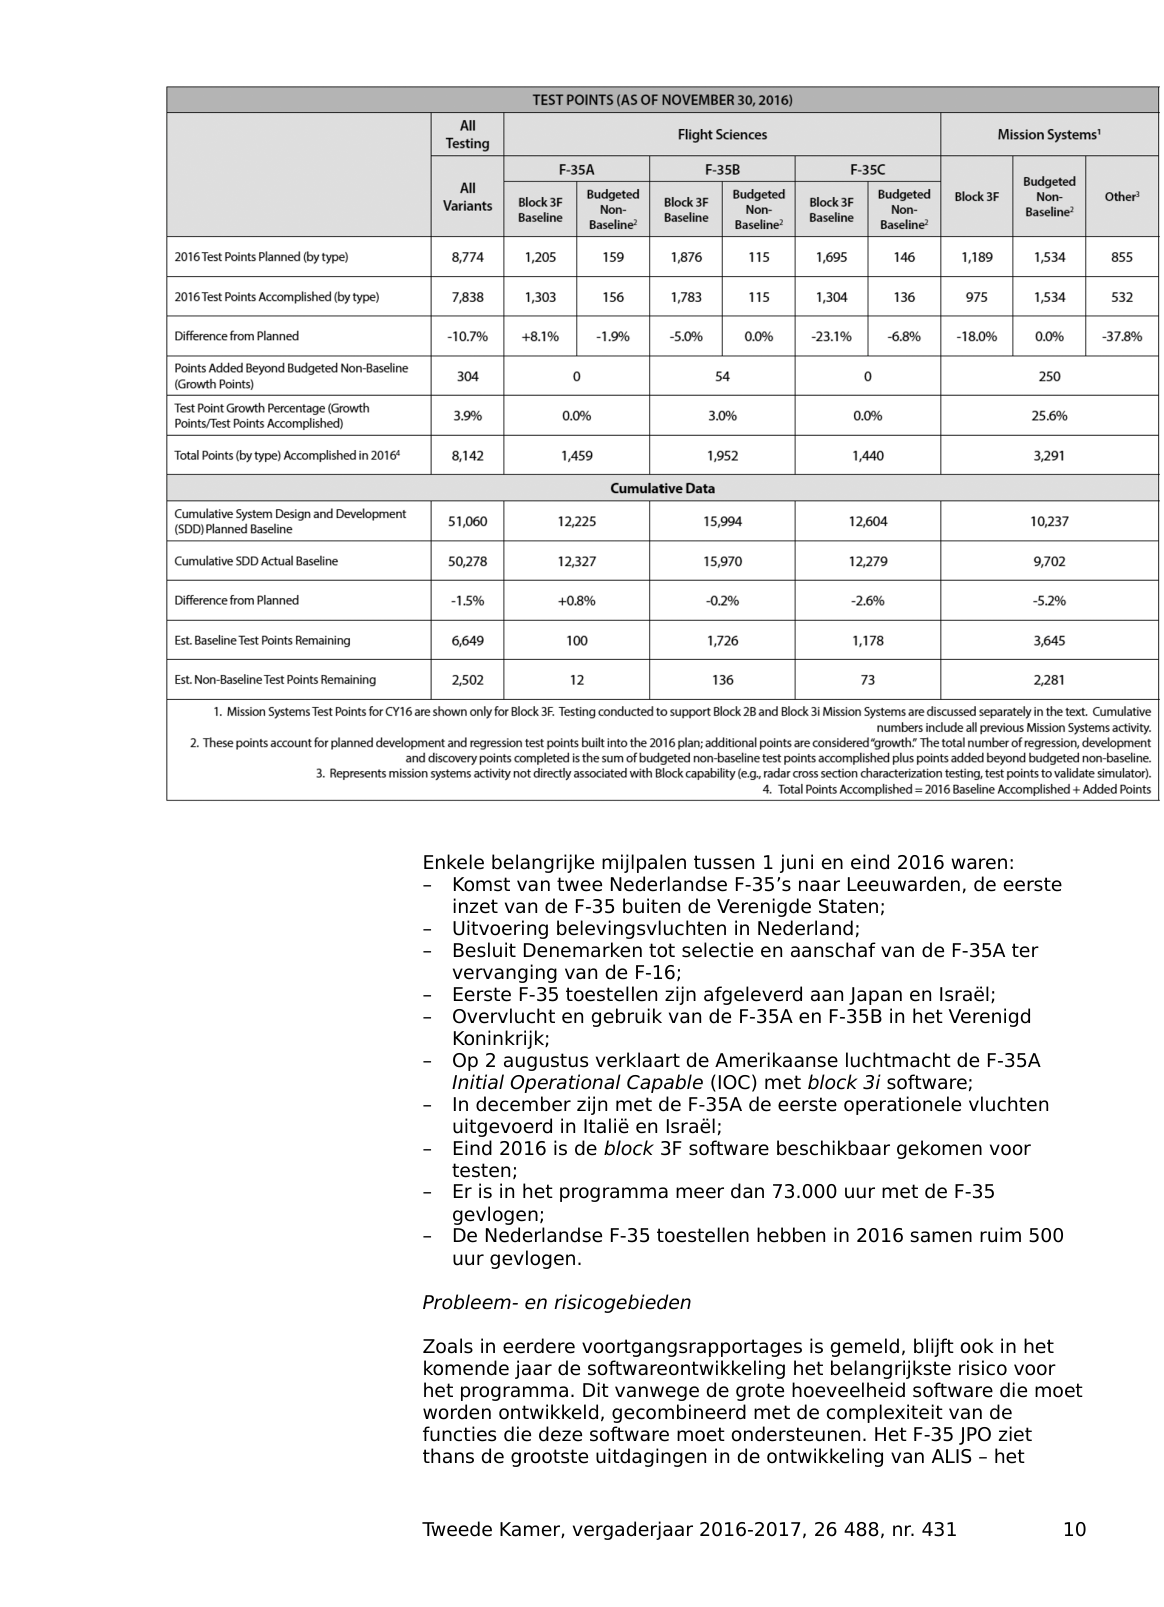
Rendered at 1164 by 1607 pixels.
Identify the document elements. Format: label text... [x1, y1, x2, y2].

text – Op 2 augustus verklaart de Amerikaanse luchtmacht de F-35A Initial Operational Capable (IOC) met block 3i software; [422, 1049, 1087, 1093]
text – Overvlucht en gebruik van de F-35A en F-35B in het Verenigd Koninkrijk; [422, 1006, 1087, 1049]
text – In december zijn met de F-35A de eerste operationele vluchten uitgevoerd in Italië en Israël; [422, 1093, 1087, 1137]
text – Eind 2016 is de block 3F software beschikbaar gekomen voor testen; [422, 1137, 1087, 1181]
text – Komst van twee Nederlandse F-35’s naar Leeuwarden, de eerste inzet van de F-35 buiten de Verenigde Staten; [422, 874, 1087, 918]
text – Eerste F-35 toestellen zijn afgeleverd aan Japan en Israël; [422, 984, 1087, 1006]
text – Er is in het programma meer dan 73.000 uur met de F-35 gevlogen; [422, 1181, 1087, 1225]
text Zoals in eerdere voortgangsrapportages is gemeld, blijft ook in het komende jaar de softwareontwikkeling het belangrijkste risico voor het programma. Dit vanwege de grote hoeveelheid software die moet worden ontwikkeld, gecombineerd met de complexiteit van de functies die deze software moet ondersteunen. Het F-35 JPO ziet thans de grootste uitdagingen in de ontwikkeling van ALIS – het [422, 1336, 1087, 1468]
subtitle Probleem- en risicogebieden [422, 1292, 1087, 1313]
text Enkele belangrijke mijlpalen tussen 1 juni en eind 2016 waren: [422, 852, 1087, 874]
text – Uitvoering belevingsvluchten in Nederland; [422, 918, 1087, 940]
text – Besluit Denemarken tot selectie en aanschaf van de F-35A ter vervanging van de F-16; [422, 940, 1087, 984]
text – De Nederlandse F-35 toestellen hebben in 2016 samen ruim 500 uur gevlogen. [422, 1225, 1087, 1269]
picture [159, 81, 1164, 808]
